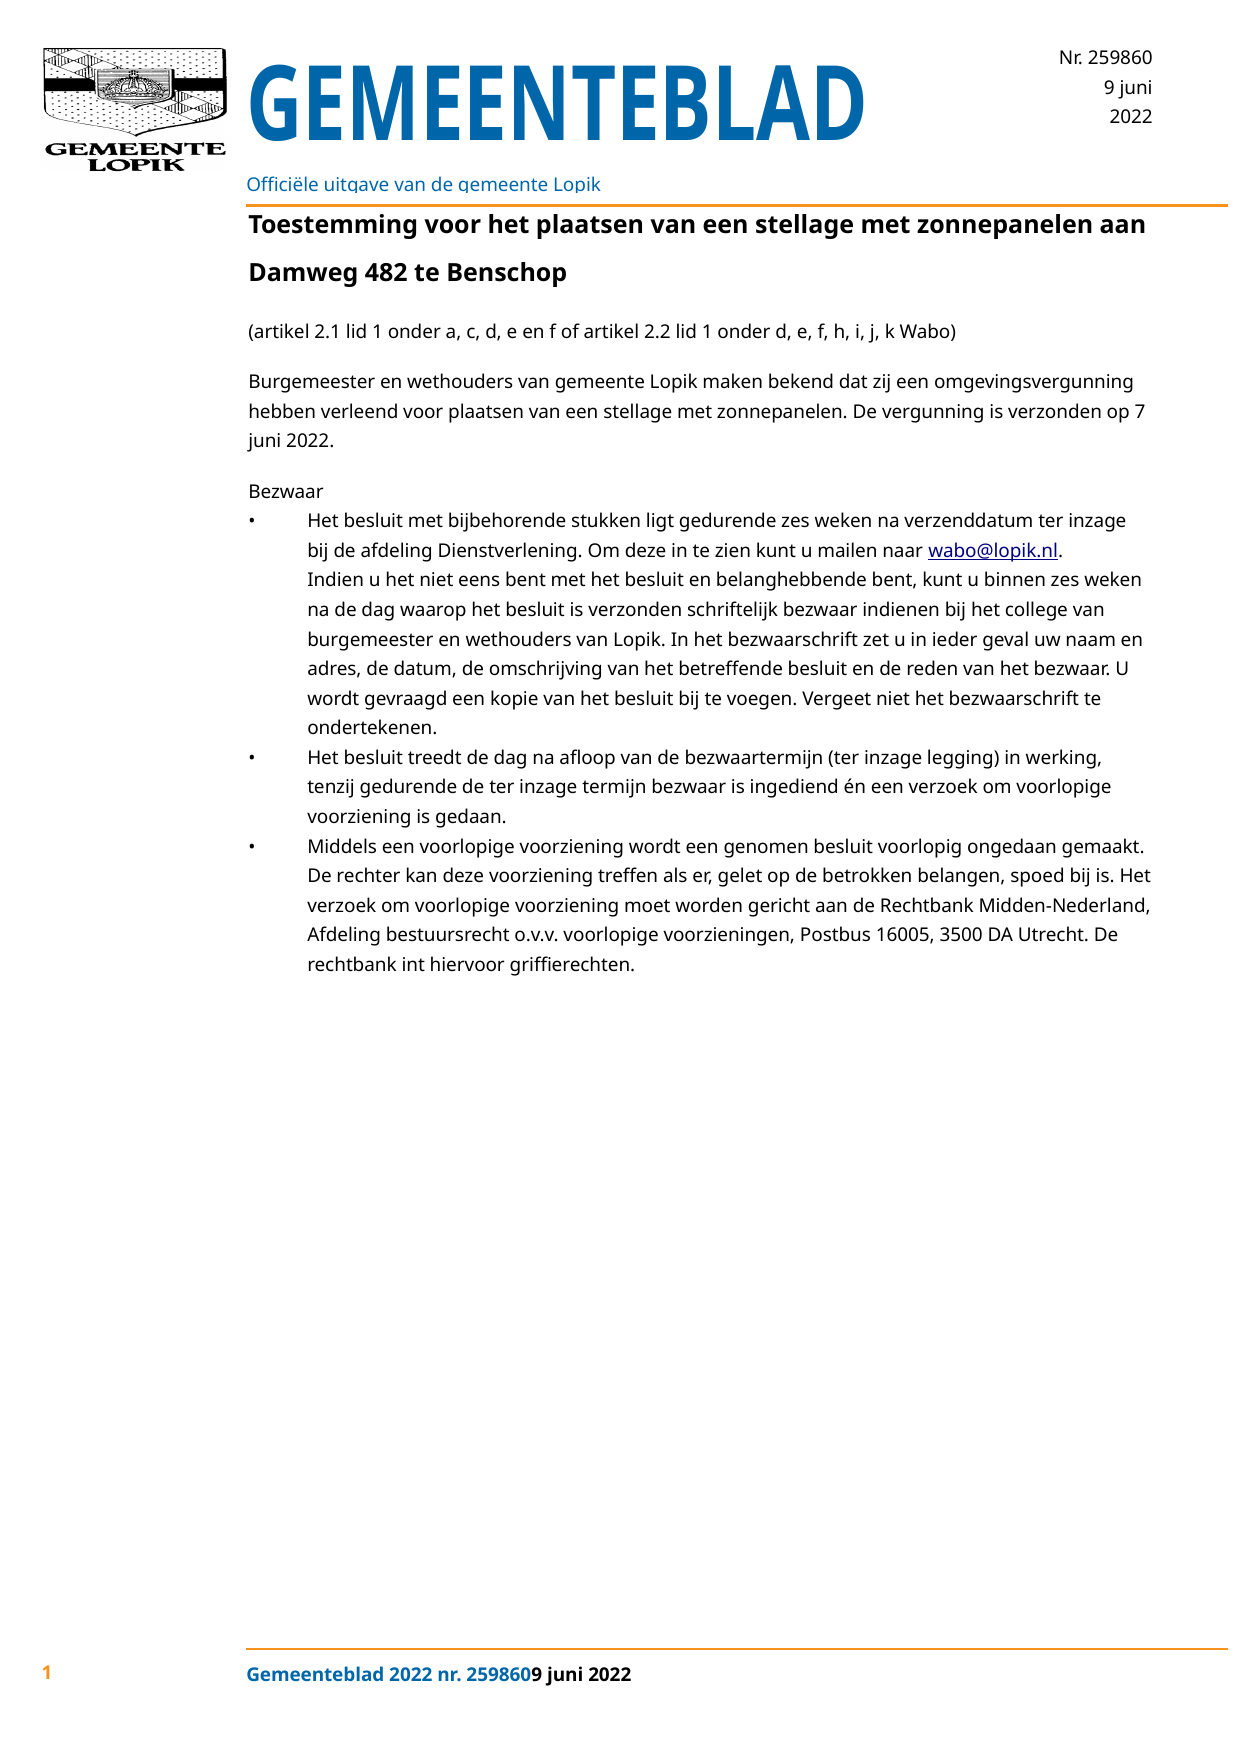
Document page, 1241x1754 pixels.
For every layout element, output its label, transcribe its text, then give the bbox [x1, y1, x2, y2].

list Het besluit met bijbehorende stukken ligt gedurende zes weken na verzenddatum ter inzage bij de afdeling Dienstverlening. Om deze in te zien kunt u mailen naar wabo@lopik.nl. [248, 507, 1152, 563]
text Bezwaar [248, 478, 1152, 504]
list Middels een voorlopige voorziening wordt een genomen besluit voorlopig ongedaan gemaakt. De rechter kan deze voorziening treffen als er, gelet op de betrokken belangen, spoed bij is. Het verzoek om voorlopige voorziening moet worden gericht aan de Rechtbank Midden-Nederland, Afdeling bestuursrecht o.v.v. voorlopige voorzieningen, Postbus 16005, 3500 DA Utrecht. De rechtbank int hiervoor griffierechten. [248, 833, 1152, 977]
text (artikel 2.1 lid 1 onder a, c, d, e en f of artikel 2.2 lid 1 onder d, e, f, h, i, j, k Wabo) [248, 318, 1152, 344]
picture [41, 47, 231, 172]
list Indien u het niet eens bent met het besluit en belanghebbende bent, kunt u binnen zes weken na de dag waarop het besluit is verzonden schriftelijk bezwaar indienen bij het college van burgemeester en wethouders van Lopik. In het bezwaarschrift zet u in ieder geval uw naam en adres, de datum, de omschrijving van het betreffende besluit en de reden van het bezwaar. U wordt gevraagd een kopie van het besluit bij te voegen. Vergeet niet het bezwaarschrift te ondertekenen. [248, 567, 1152, 740]
text Burgemeester en wethouders van gemeente Lopik maken bekend dat zij een omgevingsvergunning hebben verleend voor plaatsen van een stellage met zonnepanelen. De vergunning is verzonden op 7 juni 2022. [248, 368, 1152, 453]
list Het besluit treedt de dag na afloop van de bezwaartermijn (ter inzage legging) in werking, tenzij gedurende de ter inzage termijn bezwaar is ingediend én een verzoek om voorlopige voorziening is gedaan. [248, 744, 1152, 829]
text Toestemming voor het plaatsen van een stellage met zonnepanelen aan Damweg 482 te Benschop [248, 207, 1152, 288]
